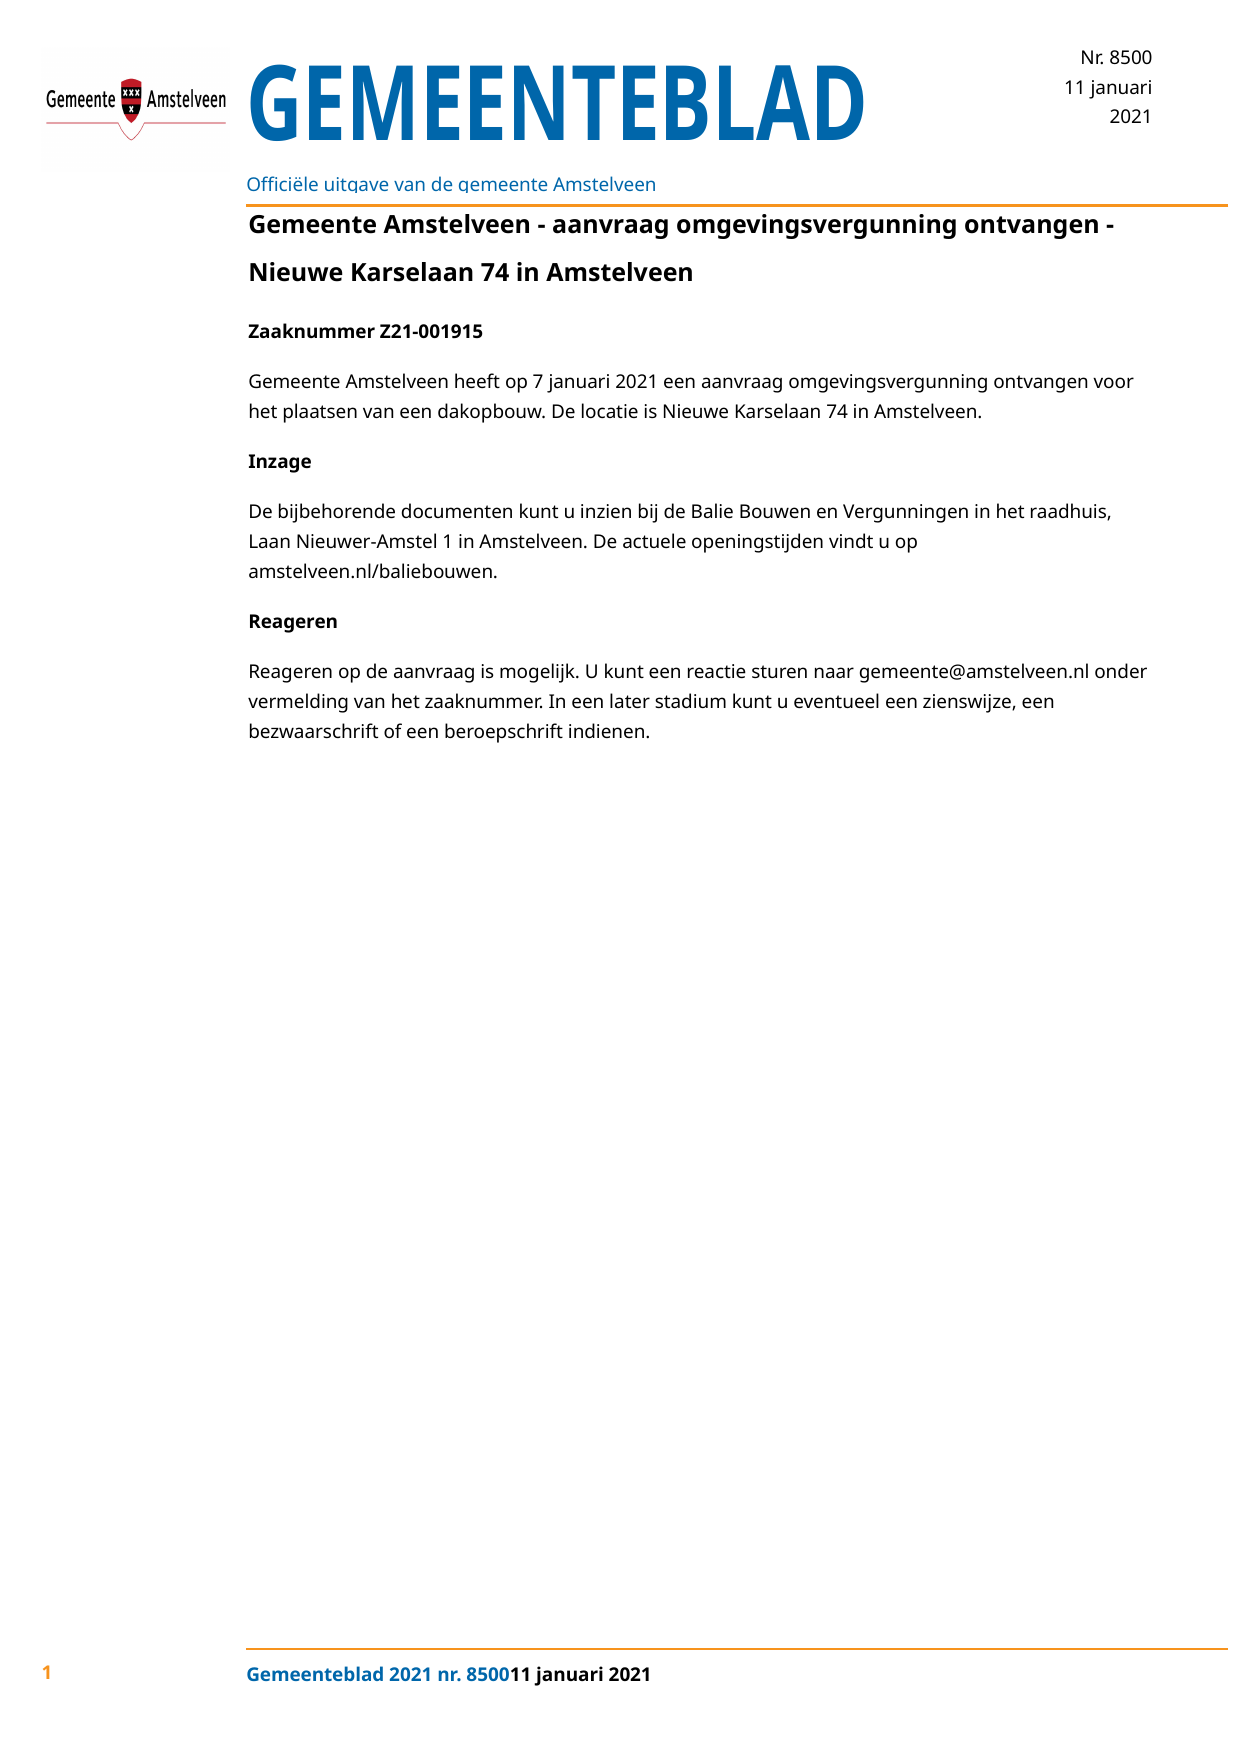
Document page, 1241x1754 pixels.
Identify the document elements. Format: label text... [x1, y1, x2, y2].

text De bijbehorende documenten kunt u inzien bij de Balie Bouwen en Vergunningen in het raadhuis, Laan Nieuwer-Amstel 1 in Amstelveen. De actuele openingstijden vindt u op amstelveen.nl/baliebouwen. [248, 499, 1152, 584]
text Reageren [248, 608, 1152, 634]
text Reageren op de aanvraag is mogelijk. U kunt een reactie sturen naar gemeente@amstelveen.nl onder vermelding van het zaaknummer. In een later stadium kunt u eventueel een zienswijze, een bezwaarschrift of een beroepschrift indienen. [248, 659, 1152, 744]
picture [41, 47, 231, 172]
text Zaaknummer Z21-001915 [248, 318, 1152, 344]
text Inzage [248, 448, 1152, 474]
text Gemeente Amstelveen - aanvraag omgevingsvergunning ontvangen - Nieuwe Karselaan 74 in Amstelveen [248, 207, 1152, 288]
text Gemeente Amstelveen heeft op 7 januari 2021 een aanvraag omgevingsvergunning ontvangen voor het plaatsen van een dakopbouw. De locatie is Nieuwe Karselaan 74 in Amstelveen. [248, 368, 1152, 424]
